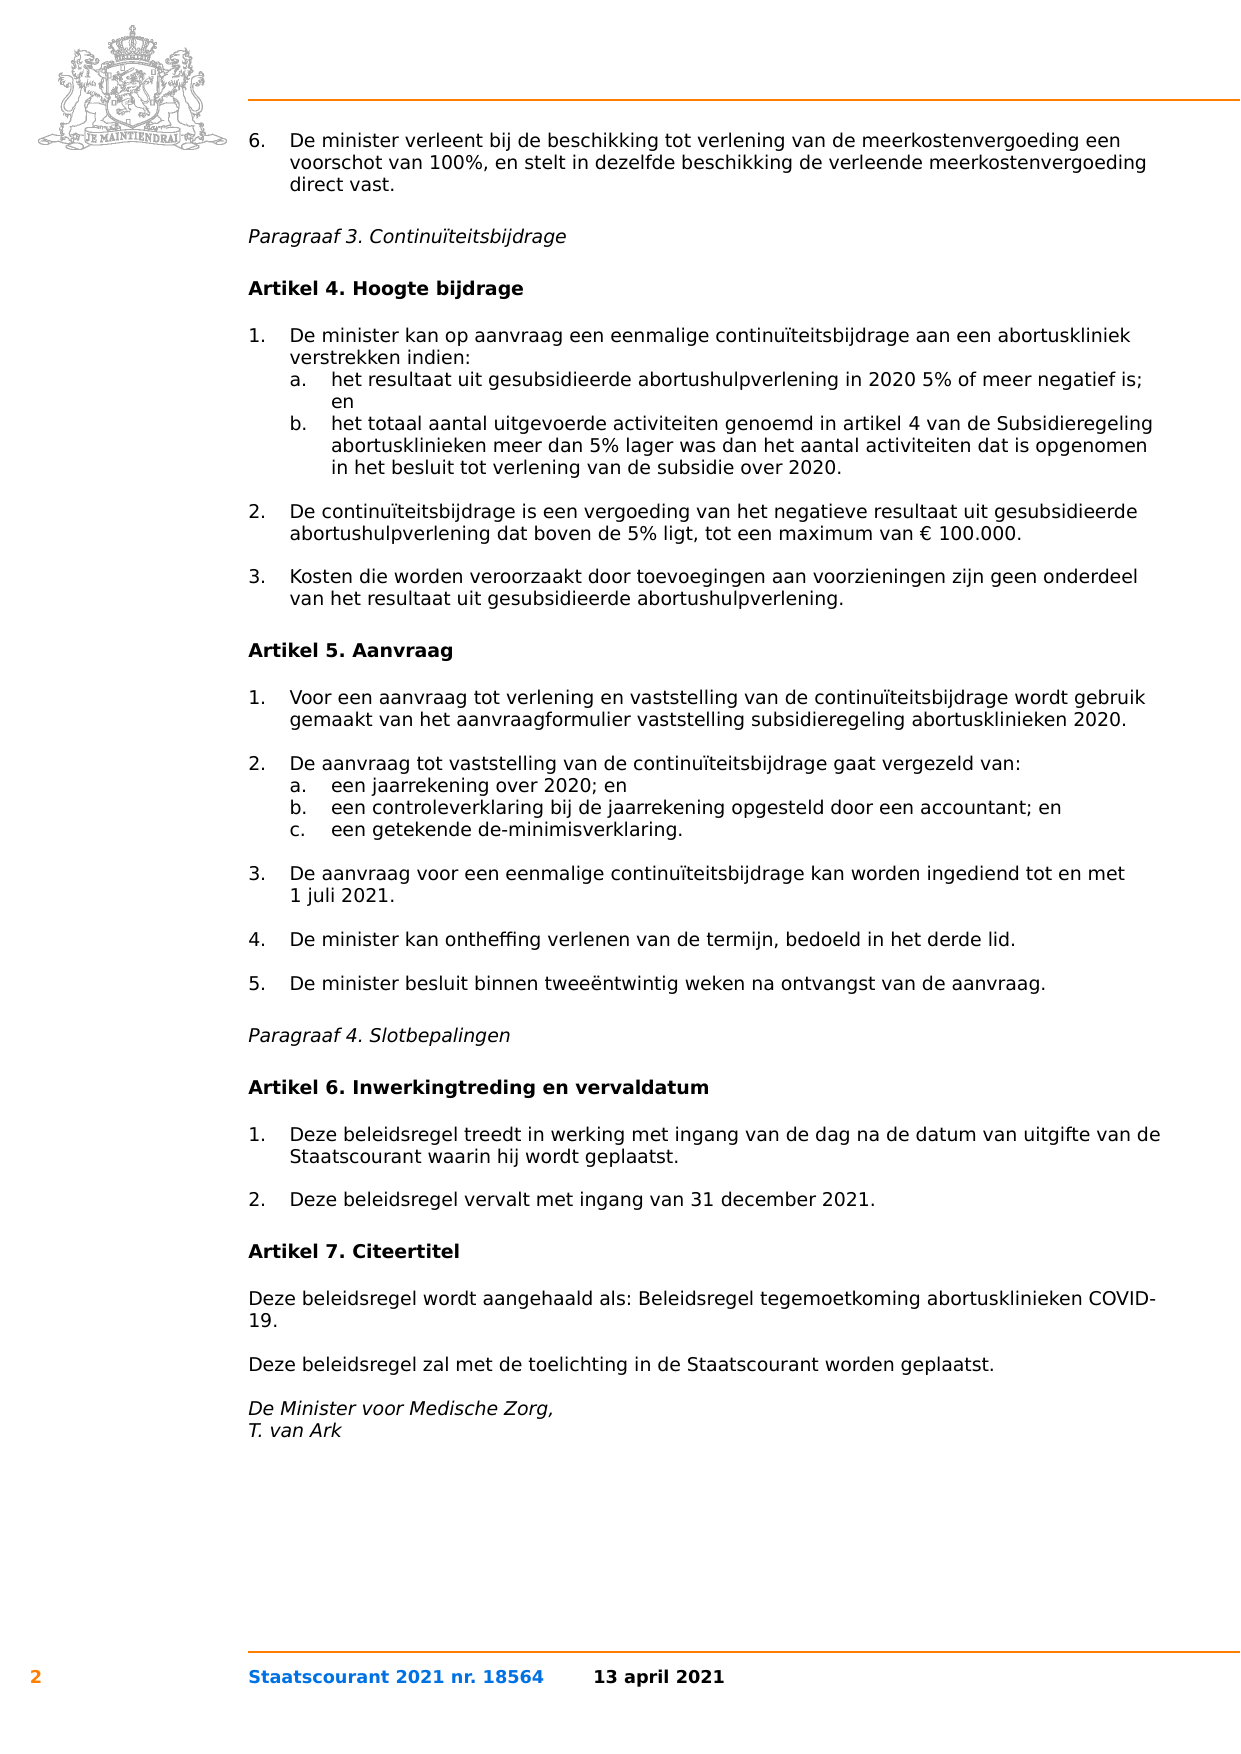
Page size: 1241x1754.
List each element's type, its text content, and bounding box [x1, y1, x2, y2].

text 2. De aanvraag tot vaststelling van de continuïteitsbijdrage gaat vergezeld van: [248, 753, 1163, 775]
text a. een jaarrekening over 2020; en [289, 775, 1163, 797]
text 1. Voor een aanvraag tot verlening en vaststelling van de continuïteitsbijdrage wordt gebruik gemaakt van het aanvraagformulier vaststelling subsidieregeling abortusklinieken 2020. [248, 687, 1163, 731]
text De Minister voor Medische Zorg, T. van Ark [248, 1398, 1163, 1442]
text 1. De minister kan op aanvraag een eenmalige continuïteitsbijdrage aan een abortuskliniek verstrekken indien: [248, 325, 1163, 369]
subtitle Artikel 4. Hoogte bijdrage [248, 278, 1163, 300]
subtitle Paragraaf 4. Slotbepalingen [248, 1024, 1163, 1047]
text 1. Deze beleidsregel treedt in werking met ingang van de dag na de datum van uitgifte van de Staatscourant waarin hij wordt geplaatst. [248, 1123, 1163, 1167]
text a. het resultaat uit gesubsidieerde abortushulpverlening in 2020 5% of meer negatief is; en [289, 369, 1163, 413]
text 3. De aanvraag voor een eenmalige continuïteitsbijdrage kan worden ingediend tot en met 1 juli 2021. [248, 863, 1163, 907]
text c. een getekende de-minimisverklaring. [289, 819, 1163, 841]
text 2. De continuïteitsbijdrage is een vergoeding van het negatieve resultaat uit gesubsidieerde abortushulpverlening dat boven de 5% ligt, tot een maximum van € 100.000. [248, 501, 1163, 544]
subtitle Artikel 7. Citeertitel [248, 1241, 1163, 1263]
text 6. De minister verleent bij de beschikking tot verlening van de meerkostenvergoeding een voorschot van 100%, en stelt in dezelfde beschikking de verleende meerkostenvergoeding direct vast. [248, 130, 1163, 196]
text 2. Deze beleidsregel vervalt met ingang van 31 december 2021. [248, 1189, 1163, 1211]
text Deze beleidsregel wordt aangehaald als: Beleidsregel tegemoetkoming abortusklinieken COVID-19. [248, 1288, 1163, 1332]
text Deze beleidsregel zal met de toelichting in de Staatscourant worden geplaatst. [248, 1354, 1163, 1376]
text 5. De minister besluit binnen tweeëntwintig weken na ontvangst van de aanvraag. [248, 973, 1163, 994]
subtitle Artikel 6. Inwerkingtreding en vervaldatum [248, 1077, 1163, 1098]
picture [38, 25, 227, 150]
text 4. De minister kan ontheffing verlenen van de termijn, bedoeld in het derde lid. [248, 929, 1163, 951]
text b. het totaal aantal uitgevoerde activiteiten genoemd in artikel 4 van de Subsidieregeling abortusklinieken meer dan 5% lager was dan het aantal activiteiten dat is opgenomen in het besluit tot verlening van de subsidie over 2020. [289, 413, 1163, 479]
text 3. Kosten die worden veroorzaakt door toevoegingen aan voorzieningen zijn geen onderdeel van het resultaat uit gesubsidieerde abortushulpverlening. [248, 566, 1163, 610]
subtitle Paragraaf 3. Continuïteitsbijdrage [248, 226, 1163, 248]
text b. een controleverklaring bij de jaarrekening opgesteld door een accountant; en [289, 797, 1163, 819]
subtitle Artikel 5. Aanvraag [248, 640, 1163, 662]
